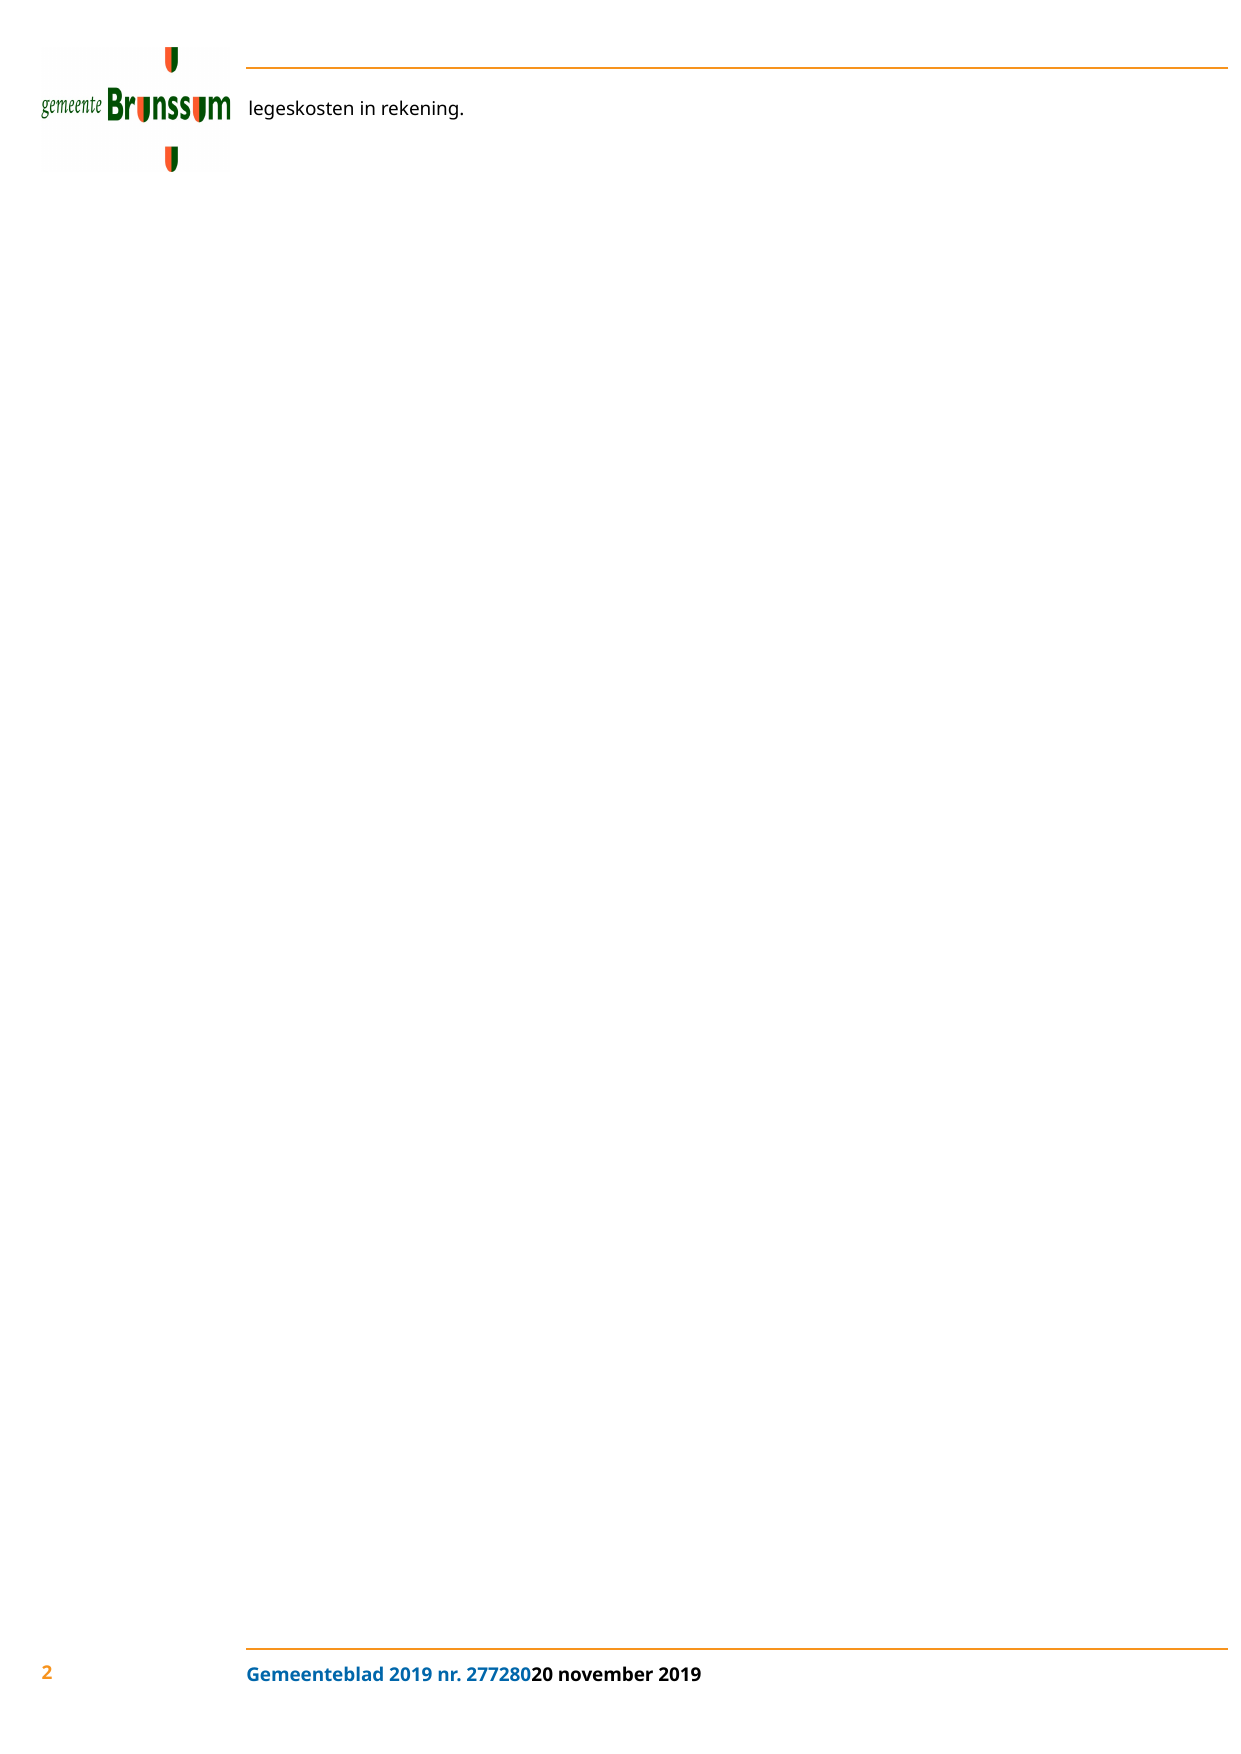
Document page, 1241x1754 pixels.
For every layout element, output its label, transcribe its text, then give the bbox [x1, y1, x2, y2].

text legeskosten in rekening. [248, 95, 1152, 121]
picture [41, 47, 231, 172]
